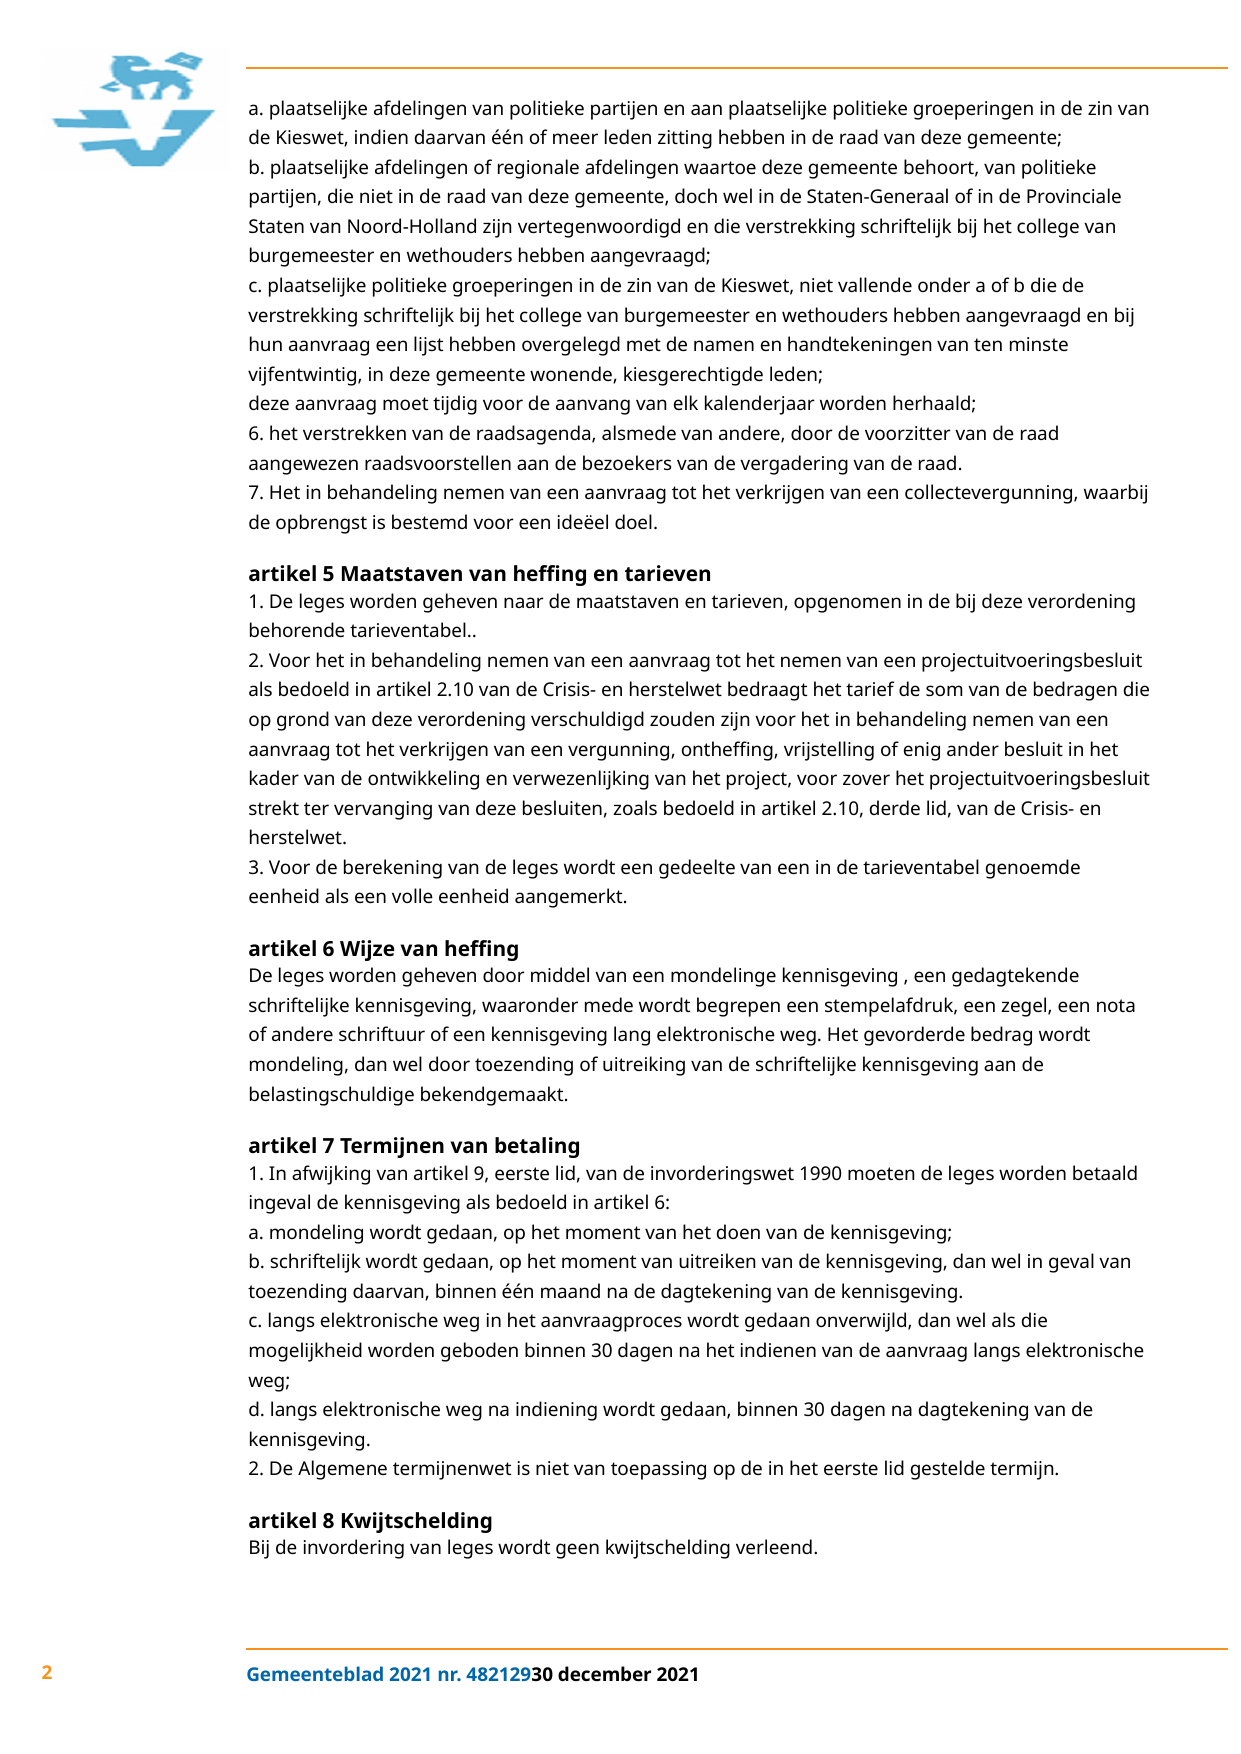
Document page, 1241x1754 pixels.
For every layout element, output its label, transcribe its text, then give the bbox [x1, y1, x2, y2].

text 1. De leges worden geheven naar de maatstaven en tarieven, opgenomen in de bij deze verordening behorende tarieventabel.. [248, 588, 1152, 643]
text artikel 8 Kwijtschelding [248, 1506, 1152, 1534]
text 6. het verstrekken van de raadsagenda, alsmede van andere, door de voorzitter van de raad aangewezen raadsvoorstellen aan de bezoekers van de vergadering van de raad. [248, 420, 1152, 476]
text deze aanvraag moet tijdig voor de aanvang van elk kalenderjaar worden herhaald; [248, 391, 1152, 416]
text De leges worden geheven door middel van een mondelinge kennisgeving , een gedagtekende schriftelijke kennisgeving, waaronder mede wordt begrepen een stempelafdruk, een zegel, een nota of andere schriftuur of een kennisgeving lang elektronische weg. Het gevorderde bedrag wordt mondeling, dan wel door toezending of uitreiking van de schriftelijke kennisgeving aan de belastingschuldige bekendgemaakt. [248, 962, 1152, 1107]
text 2. De Algemene termijnenwet is niet van toepassing op de in het eerste lid gestelde termijn. [248, 1456, 1152, 1481]
text b. schriftelijk wordt gedaan, op het moment van uitreiken van de kennisgeving, dan wel in geval van toezending daarvan, binnen één maand na de dagtekening van de kennisgeving. [248, 1248, 1152, 1304]
text c. langs elektronische weg in het aanvraagproces wordt gedaan onverwijld, dan wel als die mogelijkheid worden geboden binnen 30 dagen na het indienen van de aanvraag langs elektronische weg; [248, 1308, 1152, 1392]
text b. plaatselijke afdelingen of regionale afdelingen waartoe deze gemeente behoort, van politieke partijen, die niet in de raad van deze gemeente, doch wel in de Staten-Generaal of in de Provinciale Staten van Noord-Holland zijn vertegenwoordigd en die verstrekking schriftelijk bij het college van burgemeester en wethouders hebben aangevraagd; [248, 154, 1152, 268]
text 7. Het in behandeling nemen van een aanvraag tot het verkrijgen van een collectevergunning, waarbij de opbrengst is bestemd voor een ideëel doel. [248, 479, 1152, 535]
text a. plaatselijke afdelingen van politieke partijen en aan plaatselijke politieke groeperingen in de zin van de Kieswet, indien daarvan één of meer leden zitting hebben in de raad van deze gemeente; [248, 95, 1152, 150]
text Bij de invordering van leges wordt geen kwijtschelding verleend. [248, 1534, 1152, 1560]
text c. plaatselijke politieke groeperingen in de zin van de Kieswet, niet vallende onder a of b die de verstrekking schriftelijk bij het college van burgemeester en wethouders hebben aangevraagd en bij hun aanvraag een lijst hebben overgelegd met de namen en handtekeningen van ten minste vijfentwintig, in deze gemeente wonende, kiesgerechtigde leden; [248, 272, 1152, 387]
text 3. Voor de berekening van de leges wordt een gedeelte van een in de tarieventabel genoemde eenheid als een volle eenheid aangemerkt. [248, 854, 1152, 909]
text artikel 6 Wijze van heffing [248, 934, 1152, 962]
text artikel 5 Maatstaven van heffing en tarieven [248, 559, 1152, 588]
text a. mondeling wordt gedaan, op het moment van het doen van de kennisgeving; [248, 1219, 1152, 1244]
text artikel 7 Termijnen van betaling [248, 1131, 1152, 1160]
text 1. In afwijking van artikel 9, eerste lid, van de invorderingswet 1990 moeten de leges worden betaald ingeval de kennisgeving als bedoeld in artikel 6: [248, 1160, 1152, 1215]
picture [41, 47, 231, 172]
text d. langs elektronische weg na indiening wordt gedaan, binnen 30 dagen na dagtekening van de kennisgeving. [248, 1396, 1152, 1452]
text 2. Voor het in behandeling nemen van een aanvraag tot het nemen van een projectuitvoeringsbesluit als bedoeld in artikel 2.10 van de Crisis- en herstelwet bedraagt het tarief de som van de bedragen die op grond van deze verordening verschuldigd zouden zijn voor het in behandeling nemen van een aanvraag tot het verkrijgen van een vergunning, ontheffing, vrijstelling of enig ander besluit in het kader van de ontwikkeling en verwezenlijking van het project, voor zover het projectuitvoeringsbesluit strekt ter vervanging van deze besluiten, zoals bedoeld in artikel 2.10, derde lid, van de Crisis- en herstelwet. [248, 647, 1152, 850]
